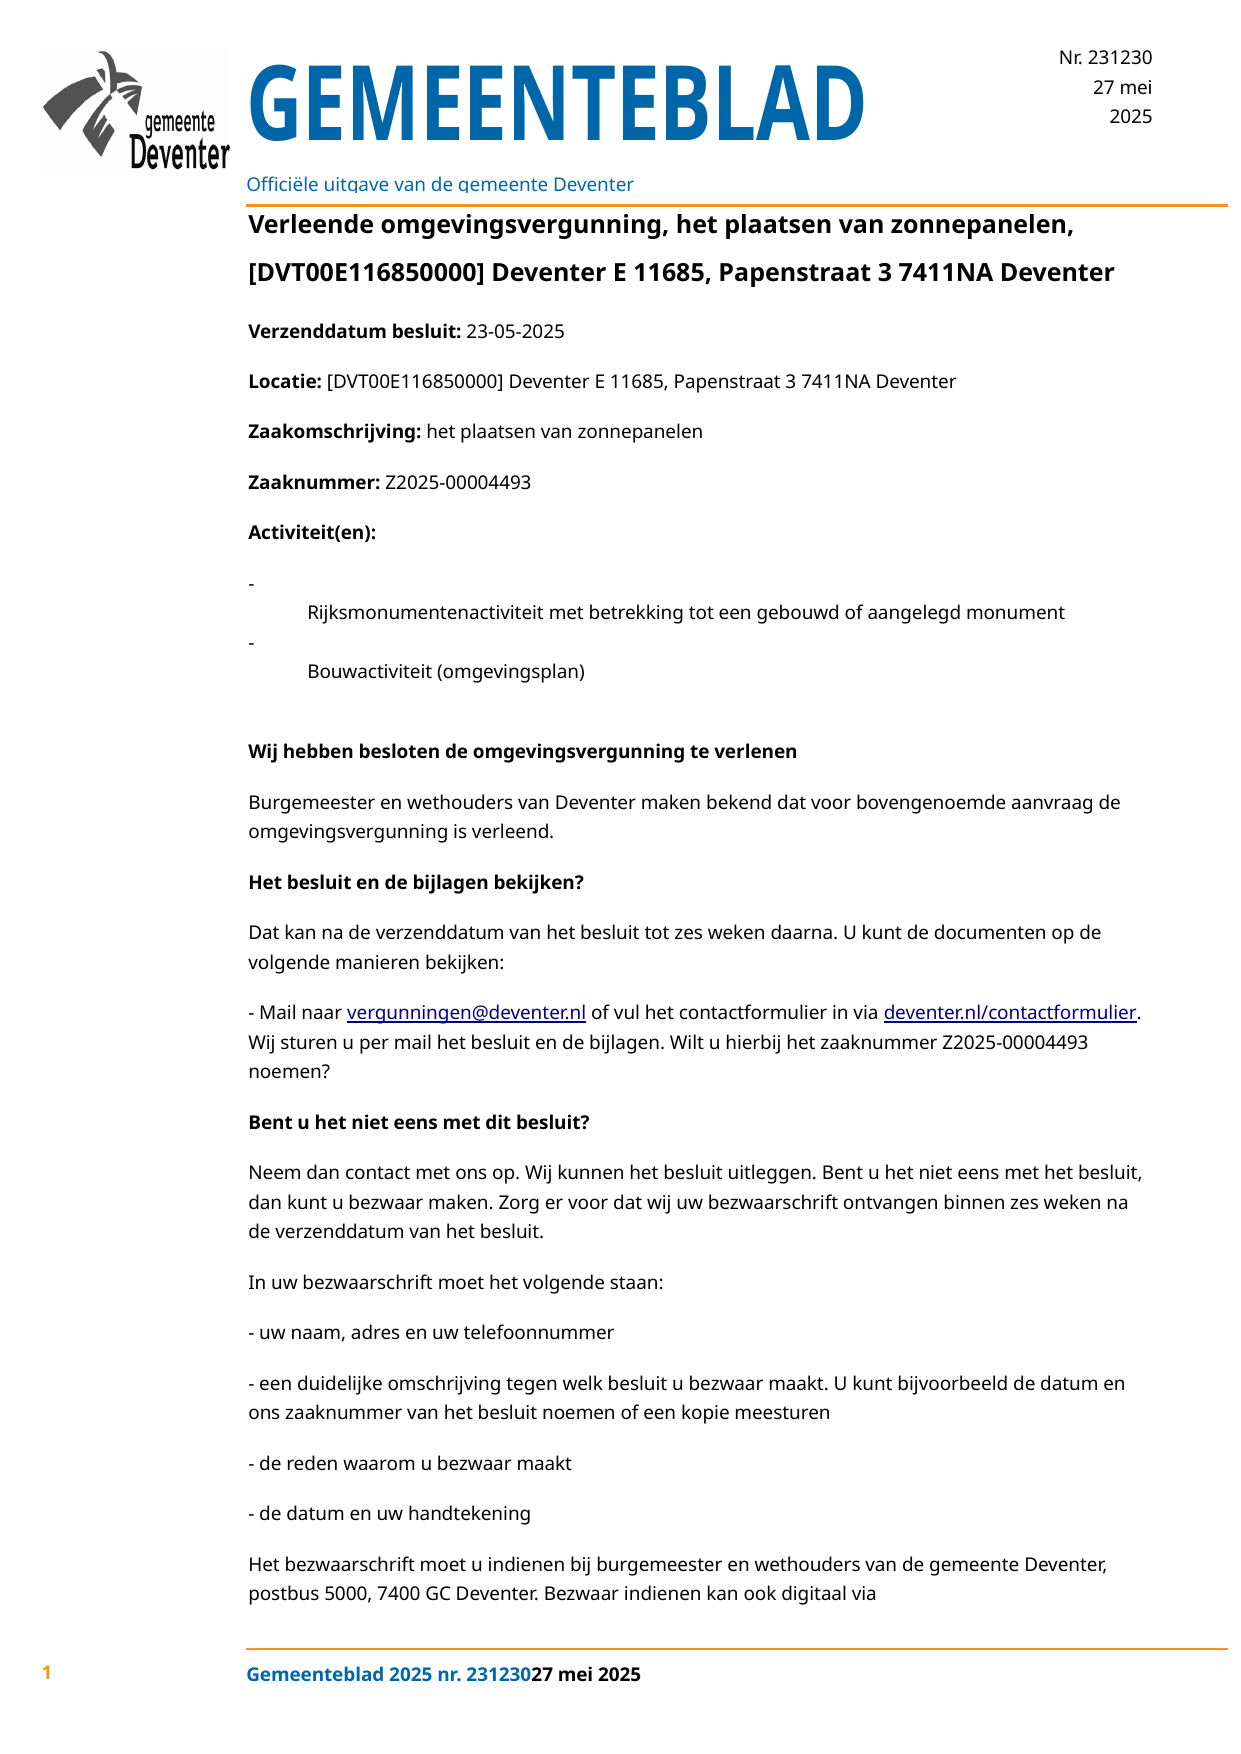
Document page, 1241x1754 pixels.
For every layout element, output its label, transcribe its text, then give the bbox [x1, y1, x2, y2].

text Burgemeester en wethouders van Deventer maken bekend dat voor bovengenoemde aanvraag de omgevingsvergunning is verleend. [248, 789, 1152, 844]
text Activiteit(en): [248, 519, 1152, 545]
text Locatie: [DVT00E116850000] Deventer E 11685, Papenstraat 3 7411NA Deventer [248, 368, 1152, 394]
text Zaaknummer: Z2025-00004493 [248, 469, 1152, 495]
text - de datum en uw handtekening [248, 1500, 1152, 1526]
text Verleende omgevingsvergunning, het plaatsen van zonnepanelen, [DVT00E116850000] Deventer E 11685, Papenstraat 3 7411NA Deventer [248, 207, 1152, 288]
list Bouwactiviteit (omgevingsplan) [248, 659, 1152, 684]
text Bent u het niet eens met dit besluit? [248, 1109, 1152, 1135]
text - uw naam, adres en uw telefoonnummer [248, 1319, 1152, 1345]
text Het bezwaarschrift moet u indienen bij burgemeester en wethouders van de gemeente Deventer, postbus 5000, 7400 GC Deventer. Bezwaar indienen kan ook digitaal via [248, 1551, 1152, 1606]
text Dat kan na de verzenddatum van het besluit tot zes weken daarna. U kunt de documenten op de volgende manieren bekijken: [248, 919, 1152, 975]
picture [41, 47, 231, 172]
text Wij hebben besloten de omgevingsvergunning te verlenen [248, 739, 1152, 764]
text Verzenddatum besluit: 23-05-2025 [248, 318, 1152, 344]
text Neem dan contact met ons op. Wij kunnen het besluit uitleggen. Bent u het niet eens met het besluit, dan kunt u bezwaar maken. Zorg er voor dat wij uw bezwaarschrift ontvangen binnen zes weken na de verzenddatum van het besluit. [248, 1159, 1152, 1244]
text - de reden waarom u bezwaar maakt [248, 1450, 1152, 1476]
list Rijksmonumentenactiviteit met betrekking tot een gebouwd of aangelegd monument [248, 599, 1152, 625]
text Het besluit en de bijlagen bekijken? [248, 869, 1152, 895]
text In uw bezwaarschrift moet het volgende staan: [248, 1269, 1152, 1295]
text - een duidelijke omschrijving tegen welk besluit u bezwaar maakt. U kunt bijvoorbeeld de datum en ons zaaknummer van het besluit noemen of een kopie meesturen [248, 1370, 1152, 1425]
text Zaakomschrijving: het plaatsen van zonnepanelen [248, 419, 1152, 444]
text - Mail naar vergunningen@deventer.nl of vul het contactformulier in via deventer.nl/contactformulier. Wij sturen u per mail het besluit en de bijlagen. Wilt u hierbij het zaaknummer Z2025-00004493 noemen? [248, 999, 1152, 1084]
